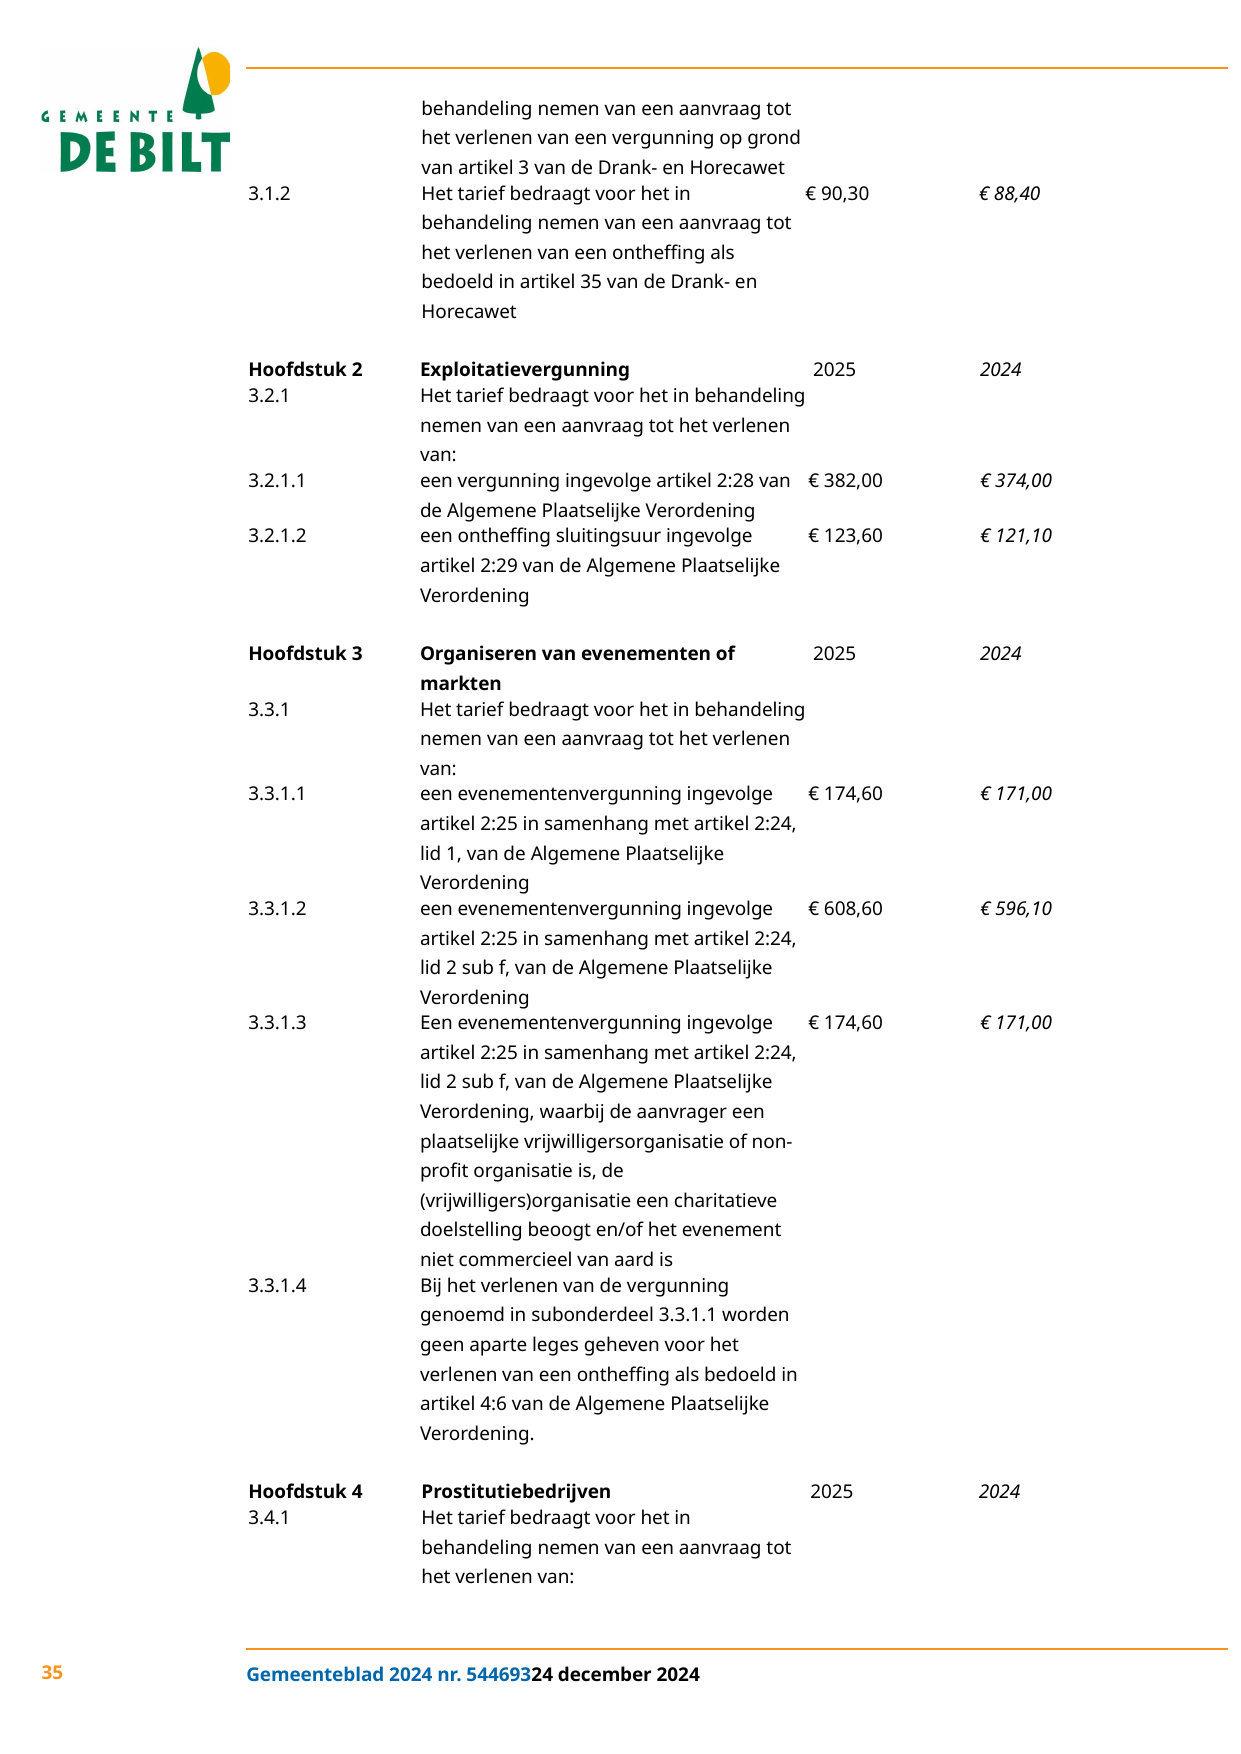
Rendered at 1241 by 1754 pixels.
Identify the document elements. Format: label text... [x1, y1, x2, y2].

table_cell [980, 383, 1152, 467]
table_cell [808, 696, 980, 781]
table_cell [979, 1504, 1152, 1589]
picture [41, 47, 231, 172]
table_cell € 171,00 [980, 1010, 1152, 1272]
table_header Hoofdstuk 3 [248, 640, 420, 696]
table_cell € 123,60 [808, 523, 980, 607]
table_cell € 88,40 [979, 180, 1152, 324]
table_cell Het tarief bedraagt voor het in behandeling nemen van een aanvraag tot het verlenen van: [420, 383, 808, 467]
table_cell 3.2.1 [248, 383, 420, 467]
table_header 2025 [808, 640, 980, 696]
table_header Exploitatievergunning [420, 357, 808, 382]
table_cell € 596,10 [980, 895, 1152, 1009]
table_cell 3.4.1 [248, 1504, 421, 1589]
table_cell een vergunning ingevolge artikel 2:28 van de Algemene Plaatselijke Verordening [420, 467, 808, 523]
table_cell een evenementenvergunning ingevolge artikel 2:25 in samenhang met artikel 2:24, lid 2 sub f, van de Algemene Plaatselijke Verordening [420, 895, 808, 1009]
table_cell € 374,00 [980, 467, 1152, 523]
table_header 2024 [979, 1479, 1152, 1504]
table_cell [980, 1272, 1152, 1446]
table_header 2025 [808, 357, 980, 382]
table_cell € 121,10 [980, 523, 1152, 607]
table_cell [805, 95, 978, 180]
table_cell Het tarief bedraagt voor het in behandeling nemen van een aanvraag tot het verlenen van: [420, 696, 808, 781]
table_header Hoofdstuk 2 [248, 357, 420, 382]
table_cell Een evenementenvergunning ingevolge artikel 2:25 in samenhang met artikel 2:24, lid 2 sub f, van de Algemene Plaatselijke Verordening, waarbij de aanvrager een plaatselijke vrijwilligersorganisatie of non-profit organisatie is, de (vrijwilligers)organisatie een charitatieve doelstelling beoogt en/of het evenement niet commercieel van aard is [420, 1010, 808, 1272]
table_cell [248, 95, 421, 180]
table_cell € 171,00 [980, 781, 1152, 895]
table_cell een evenementenvergunning ingevolge artikel 2:25 in samenhang met artikel 2:24, lid 1, van de Algemene Plaatselijke Verordening [420, 781, 808, 895]
table_cell 3.2.1.1 [248, 467, 420, 523]
table_cell € 174,60 [808, 1010, 980, 1272]
table_header Hoofdstuk 4 [248, 1479, 421, 1504]
table_header Prostitutiebedrijven [421, 1479, 805, 1504]
table_cell Bij het verlenen van de vergunning genoemd in subonderdeel 3.3.1.1 worden geen aparte leges geheven voor het verlenen van een ontheffing als bedoeld in artikel 4:6 van de Algemene Plaatselijke Verordening. [420, 1272, 808, 1446]
table_header 2024 [980, 357, 1152, 382]
table_cell € 174,60 [808, 781, 980, 895]
table_cell € 608,60 [808, 895, 980, 1009]
table_header 2024 [980, 640, 1152, 696]
table_cell € 90,30 [805, 180, 978, 324]
table_cell een ontheffing sluitingsuur ingevolge artikel 2:29 van de Algemene Plaatselijke Verordening [420, 523, 808, 607]
table_cell [808, 383, 980, 467]
table_cell [980, 696, 1152, 781]
table_cell behandeling nemen van een aanvraag tot het verlenen van een vergunning op grond van artikel 3 van de Drank- en Horecawet [421, 95, 805, 180]
table_cell 3.2.1.2 [248, 523, 420, 607]
table_cell 3.3.1.2 [248, 895, 420, 1009]
table_cell 3.3.1.4 [248, 1272, 420, 1446]
table_cell [808, 1272, 980, 1446]
table_cell Het tarief bedraagt voor het in behandeling nemen van een aanvraag tot het verlenen van: [421, 1504, 805, 1589]
table_cell [805, 1504, 978, 1589]
table_cell 3.1.2 [248, 180, 421, 324]
table_cell 3.3.1.1 [248, 781, 420, 895]
table_cell [979, 95, 1152, 180]
table_cell 3.3.1.3 [248, 1010, 420, 1272]
table_header Organiseren van evenementen of markten [420, 640, 808, 696]
table_cell 3.3.1 [248, 696, 420, 781]
table_cell Het tarief bedraagt voor het in behandeling nemen van een aanvraag tot het verlenen van een ontheffing als bedoeld in artikel 35 van de Drank- en Horecawet [421, 180, 805, 324]
table_cell € 382,00 [808, 467, 980, 523]
table_header 2025 [805, 1479, 978, 1504]
